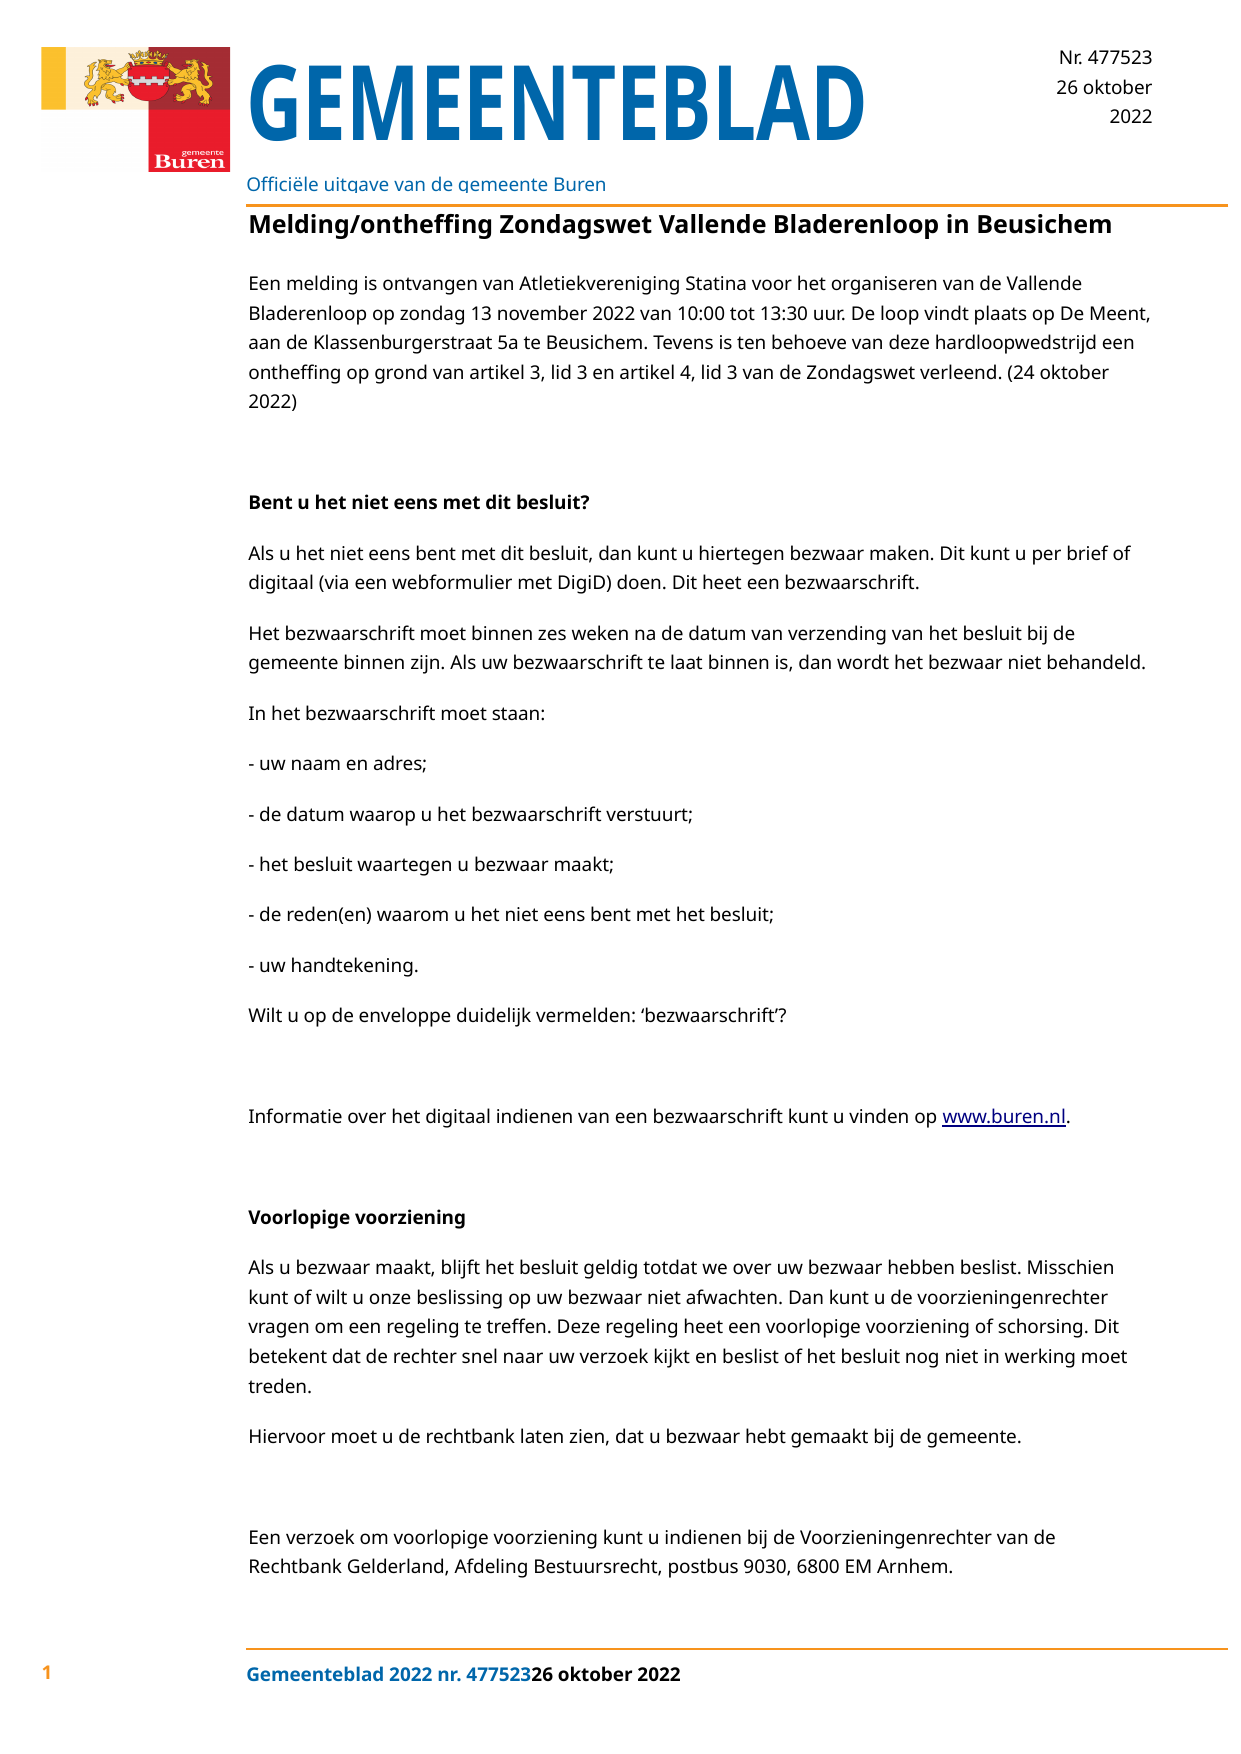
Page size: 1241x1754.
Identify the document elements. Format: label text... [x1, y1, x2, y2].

text - de datum waarop u het bezwaarschrift verstuurt; [248, 801, 1152, 826]
text Melding/ontheffing Zondagswet Vallende Bladerenloop in Beusichem [248, 207, 1152, 241]
text Bent u het niet eens met dit besluit? [248, 489, 1152, 515]
text Een verzoek om voorlopige voorziening kunt u indienen bij de Voorzieningenrechter van de Rechtbank Gelderland, Afdeling Bestuursrecht, postbus 9030, 6800 EM Arnhem. [248, 1524, 1152, 1579]
text Als u het niet eens bent met dit besluit, dan kunt u hiertegen bezwaar maken. Dit kunt u per brief of digitaal (via een webformulier met DigiD) doen. Dit heet een bezwaarschrift. [248, 540, 1152, 595]
picture [41, 47, 231, 172]
text In het bezwaarschrift moet staan: [248, 700, 1152, 726]
text Als u bezwaar maakt, blijft het besluit geldig totdat we over uw bezwaar hebben beslist. Misschien kunt of wilt u onze beslissing op uw bezwaar niet afwachten. Dan kunt u de voorzieningenrechter vragen om een regeling te treffen. Deze regeling heet een voorlopige voorziening of schorsing. Dit betekent dat de rechter snel naar uw verzoek kijkt en beslist of het besluit nog niet in werking moet treden. [248, 1254, 1152, 1398]
text Informatie over het digitaal indienen van een bezwaarschrift kunt u vinden op www.buren.nl. [248, 1103, 1152, 1129]
text - de reden(en) waarom u het niet eens bent met het besluit; [248, 902, 1152, 927]
text Een melding is ontvangen van Atletiekvereniging Statina voor het organiseren van de Vallende Bladerenloop op zondag 13 november 2022 van 10:00 tot 13:30 uur. De loop vindt plaats op De Meent, aan de Klassenburgerstraat 5a te Beusichem. Tevens is ten behoeve van deze hardloopwedstrijd een ontheffing op grond van artikel 3, lid 3 en artikel 4, lid 3 van de Zondagswet verleend. (24 oktober 2022) [248, 270, 1152, 414]
text - uw handtekening. [248, 952, 1152, 978]
text Hiervoor moet u de rechtbank laten zien, dat u bezwaar hebt gemaakt bij de gemeente. [248, 1423, 1152, 1449]
text Voorlopige voorziening [248, 1204, 1152, 1230]
text - uw naam en adres; [248, 750, 1152, 776]
text - het besluit waartegen u bezwaar maakt; [248, 851, 1152, 877]
text Wilt u op de enveloppe duidelijk vermelden: ‘bezwaarschrift’? [248, 1002, 1152, 1028]
text Het bezwaarschrift moet binnen zes weken na de datum van verzending van het besluit bij de gemeente binnen zijn. Als uw bezwaarschrift te laat binnen is, dan wordt het bezwaar niet behandeld. [248, 620, 1152, 675]
